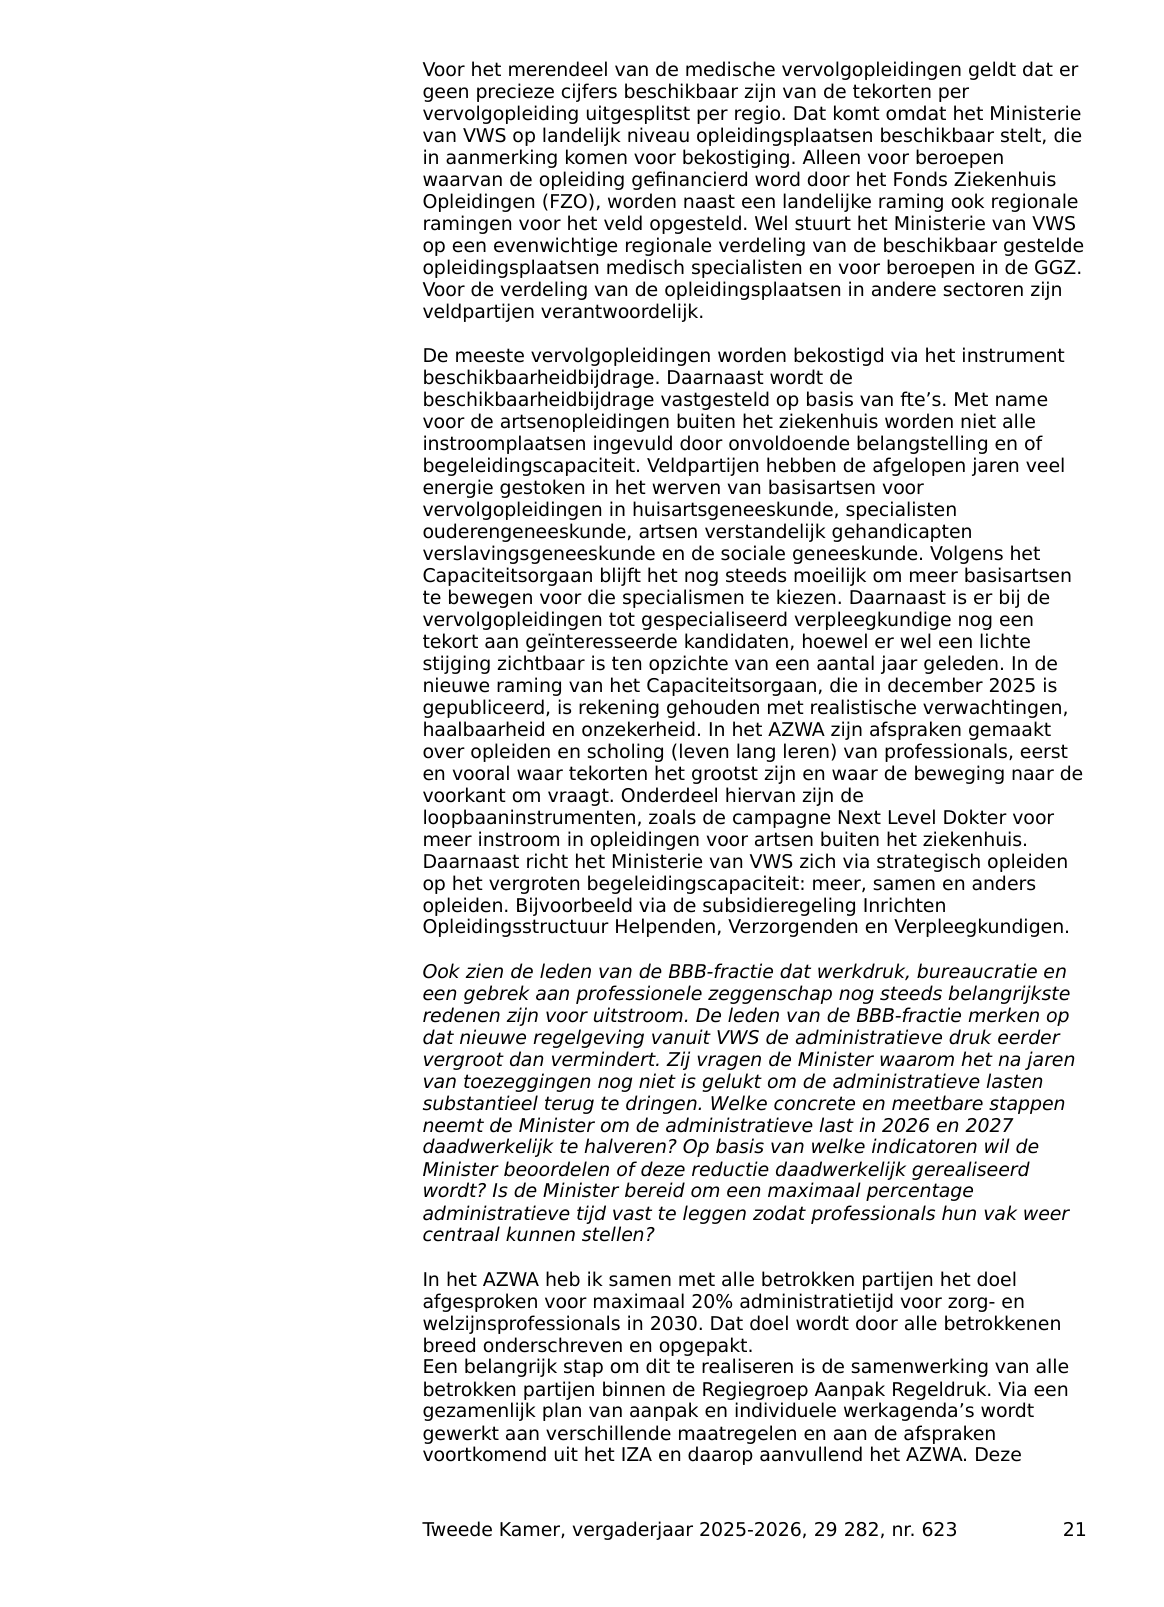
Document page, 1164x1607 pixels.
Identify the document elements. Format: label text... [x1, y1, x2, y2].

text De meeste vervolgopleidingen worden bekostigd via het instrument beschikbaarheidbijdrage. Daarnaast wordt de beschikbaarheidbijdrage vastgesteld op basis van fte’s. Met name voor de artsenopleidingen buiten het ziekenhuis worden niet alle instroomplaatsen ingevuld door onvoldoende belangstelling en of begeleidingscapaciteit. Veldpartijen hebben de afgelopen jaren veel energie gestoken in het werven van basisartsen voor vervolgopleidingen in huisartsgeneeskunde, specialisten ouderengeneeskunde, artsen verstandelijk gehandicapten verslavingsgeneeskunde en de sociale geneeskunde. Volgens het Capaciteitsorgaan blijft het nog steeds moeilijk om meer basisartsen te bewegen voor die specialismen te kiezen. Daarnaast is er bij de vervolgopleidingen tot gespecialiseerd verpleegkundige nog een tekort aan geïnteresseerde kandidaten, hoewel er wel een lichte stijging zichtbaar is ten opzichte van een aantal jaar geleden. In de nieuwe raming van het Capaciteitsorgaan, die in december 2025 is gepubliceerd, is rekening gehouden met realistische verwachtingen, haalbaarheid en onzekerheid. In het AZWA zijn afspraken gemaakt over opleiden en scholing (leven lang leren) van professionals, eerst en vooral waar tekorten het grootst zijn en waar de beweging naar de voorkant om vraagt. Onderdeel hiervan zijn de loopbaaninstrumenten, zoals de campagne Next Level Dokter voor meer instroom in opleidingen voor artsen buiten het ziekenhuis. Daarnaast richt het Ministerie van VWS zich via strategisch opleiden op het vergroten begeleidingscapaciteit: meer, samen en anders opleiden. Bijvoorbeeld via de subsidieregeling Inrichten Opleidingsstructuur Helpenden, Verzorgenden en Verpleegkundigen. [422, 345, 1087, 938]
text Een belangrijk stap om dit te realiseren is de samenwerking van alle betrokken partijen binnen de Regiegroep Aanpak Regeldruk. Via een gezamenlijk plan van aanpak en individuele werkagenda’s wordt gewerkt aan verschillende maatregelen en aan de afspraken voortkomend uit het IZA en daarop aanvullend het AZWA. Deze [422, 1356, 1087, 1466]
text Voor het merendeel van de medische vervolgopleidingen geldt dat er geen precieze cijfers beschikbaar zijn van de tekorten per vervolgopleiding uitgesplitst per regio. Dat komt omdat het Ministerie van VWS op landelijk niveau opleidingsplaatsen beschikbaar stelt, die in aanmerking komen voor bekostiging. Alleen voor beroepen waarvan de opleiding gefinancierd word door het Fonds Ziekenhuis Opleidingen (FZO), worden naast een landelijke raming ook regionale ramingen voor het veld opgesteld. Wel stuurt het Ministerie van VWS op een evenwichtige regionale verdeling van de beschikbaar gestelde opleidingsplaatsen medisch specialisten en voor beroepen in de GGZ. Voor de verdeling van de opleidingsplaatsen in andere sectoren zijn veldpartijen verantwoordelijk. [422, 59, 1087, 323]
text Ook zien de leden van de BBB-fractie dat werkdruk, bureaucratie en een gebrek aan professionele zeggenschap nog steeds belangrijkste redenen zijn voor uitstroom. De leden van de BBB-fractie merken op dat nieuwe regelgeving vanuit VWS de administratieve druk eerder vergroot dan vermindert. Zij vragen de Minister waarom het na jaren van toezeggingen nog niet is gelukt om de administratieve lasten substantieel terug te dringen. Welke concrete en meetbare stappen neemt de Minister om de administratieve last in 2026 en 2027 daadwerkelijk te halveren? Op basis van welke indicatoren wil de Minister beoordelen of deze reductie daadwerkelijk gerealiseerd wordt? Is de Minister bereid om een maximaal percentage administratieve tijd vast te leggen zodat professionals hun vak weer centraal kunnen stellen? [422, 961, 1087, 1246]
text In het AZWA heb ik samen met alle betrokken partijen het doel afgesproken voor maximaal 20% administratietijd voor zorg- en welzijnsprofessionals in 2030. Dat doel wordt door alle betrokkenen breed onderschreven en opgepakt. [422, 1268, 1087, 1356]
